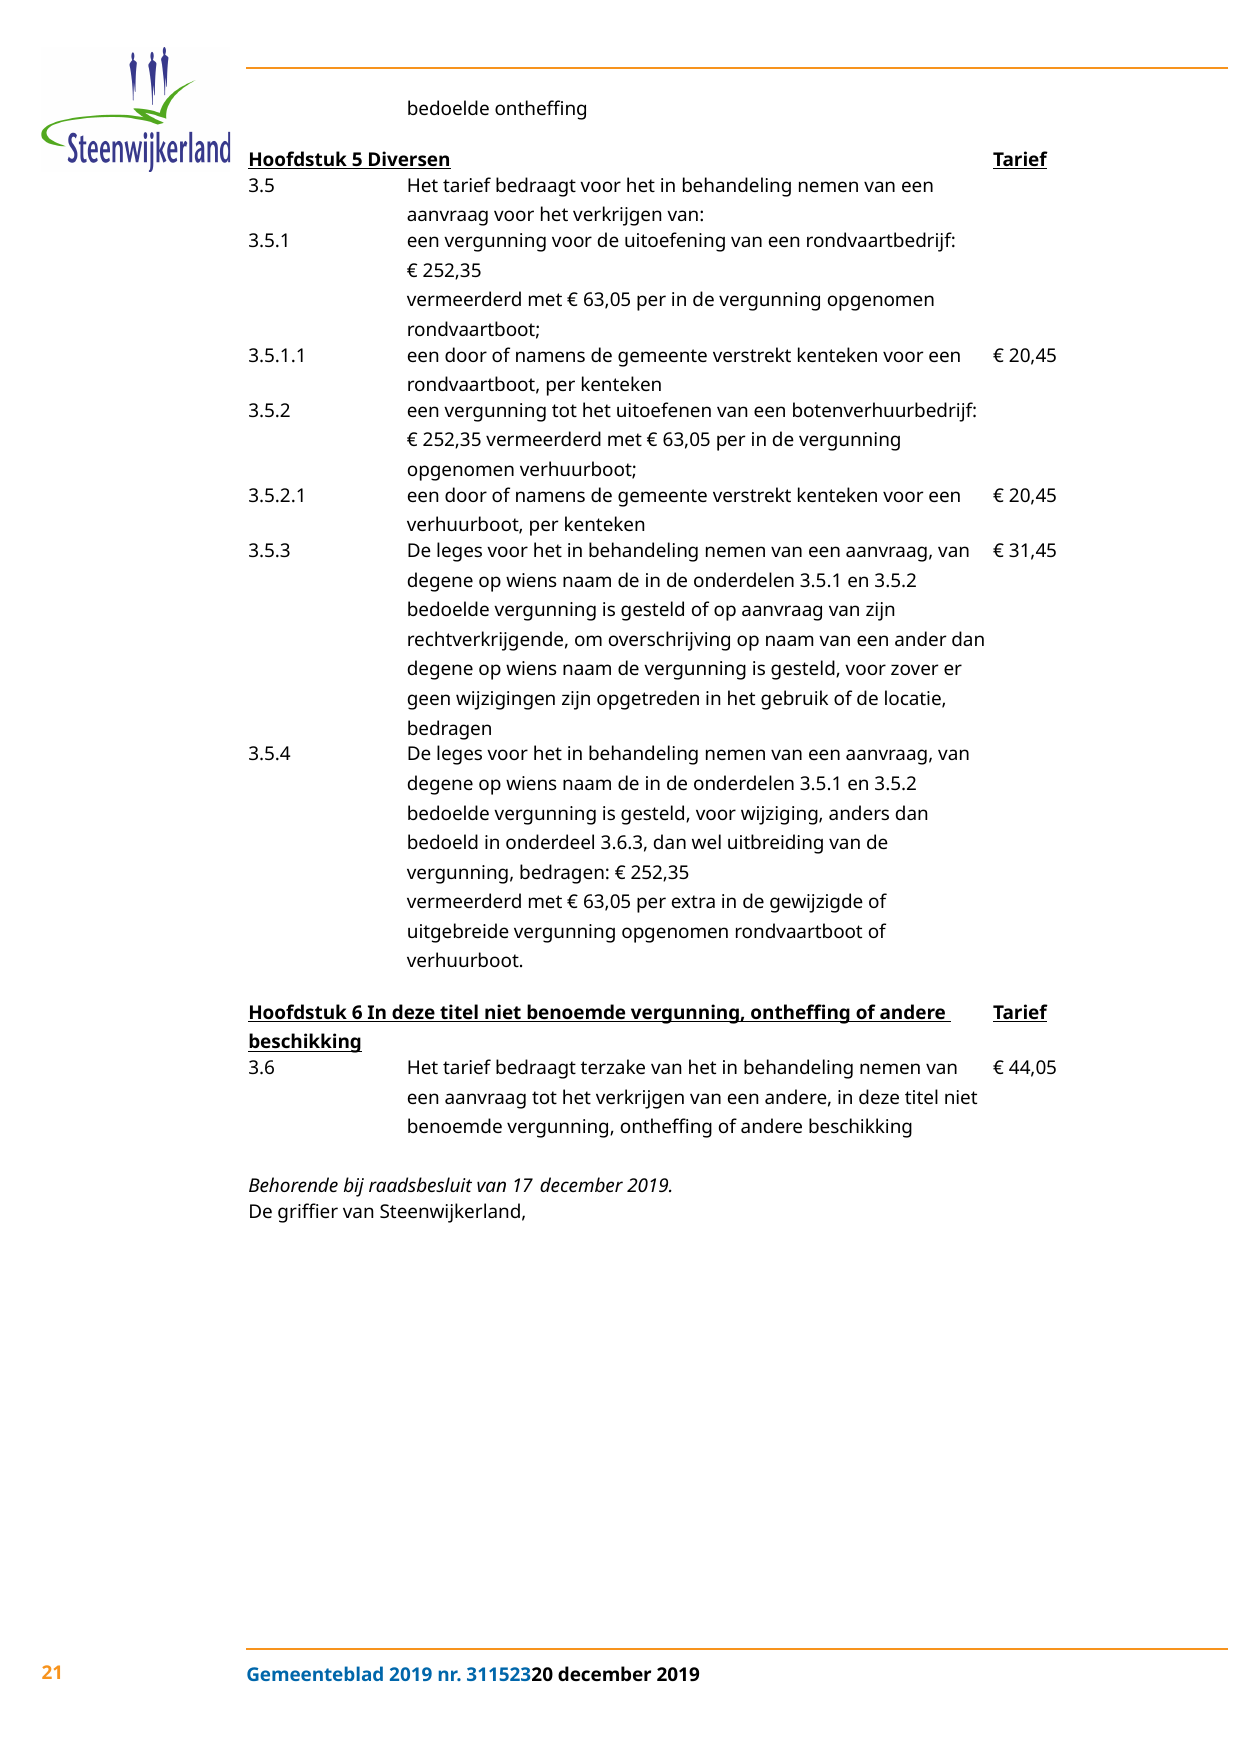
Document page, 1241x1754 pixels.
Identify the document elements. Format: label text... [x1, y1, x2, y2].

table_cell 3.5.3 [248, 537, 407, 741]
table_cell een vergunning voor de uitoefening van een rondvaartbedrijf: € 252,35 vermeerderd met € 63,05 per in de vergunning opgenomen rondvaartboot; [407, 227, 993, 342]
table_cell [993, 973, 1152, 999]
text Behorende bij raadsbesluit van 17 december 2019. [248, 1172, 1152, 1198]
table_cell een door of namens de gemeente verstrekt kenteken voor een rondvaartboot, per kenteken [407, 342, 993, 397]
table_cell € 20,45 [993, 482, 1152, 537]
table_cell € 31,45 [993, 537, 1152, 741]
table_cell [248, 973, 407, 999]
table_cell een vergunning tot het uitoefenen van een botenverhuurbedrijf: € 252,35 vermeerderd met € 63,05 per in de vergunning opgenomen verhuurboot; [407, 397, 993, 482]
table_cell [993, 95, 1152, 121]
table_cell 3.5.2.1 [248, 482, 407, 537]
table_cell De leges voor het in behandeling nemen van een aanvraag, van degene op wiens naam de in de onderdelen 3.5.1 en 3.5.2 bedoelde vergunning is gesteld, voor wijziging, anders dan bedoeld in onderdeel 3.6.3, dan wel uitbreiding van de vergunning, bedragen: € 252,35 vermeerderd met € 63,05 per extra in de gewijzigde of uitgebreide vergunning opgenomen rondvaartboot of verhuurboot. [407, 741, 993, 973]
table_cell [993, 397, 1152, 482]
table_cell 3.5.2 [248, 397, 407, 482]
table_cell Tarief [993, 999, 1152, 1054]
table_cell 3.6 [248, 1054, 407, 1139]
table_cell [993, 172, 1152, 227]
table_cell Het tarief bedraagt terzake van het in behandeling nemen van een aanvraag tot het verkrijgen van een andere, in deze titel niet benoemde vergunning, ontheffing of andere beschikking [407, 1054, 993, 1139]
table_cell [407, 121, 993, 146]
table_cell een door of namens de gemeente verstrekt kenteken voor een verhuurboot, per kenteken [407, 482, 993, 537]
table_cell [993, 227, 1152, 342]
table_cell € 44,05 [993, 1054, 1152, 1139]
table_cell [248, 121, 407, 146]
picture [41, 47, 231, 172]
table_cell De leges voor het in behandeling nemen van een aanvraag, van degene op wiens naam de in de onderdelen 3.5.1 en 3.5.2 bedoelde vergunning is gesteld of op aanvraag van zijn rechtverkrijgende, om overschrijving op naam van een ander dan degene op wiens naam de vergunning is gesteld, voor zover er geen wijzigingen zijn opgetreden in het gebruik of de locatie, bedragen [407, 537, 993, 741]
table_cell 3.5.1.1 [248, 342, 407, 397]
text De griffier van Steenwijkerland, [248, 1198, 1152, 1223]
table_cell Het tarief bedraagt voor het in behandeling nemen van een aanvraag voor het verkrijgen van: [407, 172, 993, 227]
table_cell [993, 121, 1152, 146]
table_cell Hoofdstuk 6 In deze titel niet benoemde vergunning, ontheffing of andere beschikking [248, 999, 993, 1054]
table_cell € 20,45 [993, 342, 1152, 397]
table_cell 3.5.1 [248, 227, 407, 342]
table_cell Tarief [993, 146, 1152, 172]
table_cell [993, 741, 1152, 973]
table_cell Hoofdstuk 5 Diversen [248, 146, 993, 172]
table_cell [248, 95, 407, 121]
table_cell bedoelde ontheffing [407, 95, 993, 121]
table_cell 3.5.4 [248, 741, 407, 973]
table_cell 3.5 [248, 172, 407, 227]
table_cell [407, 973, 993, 999]
